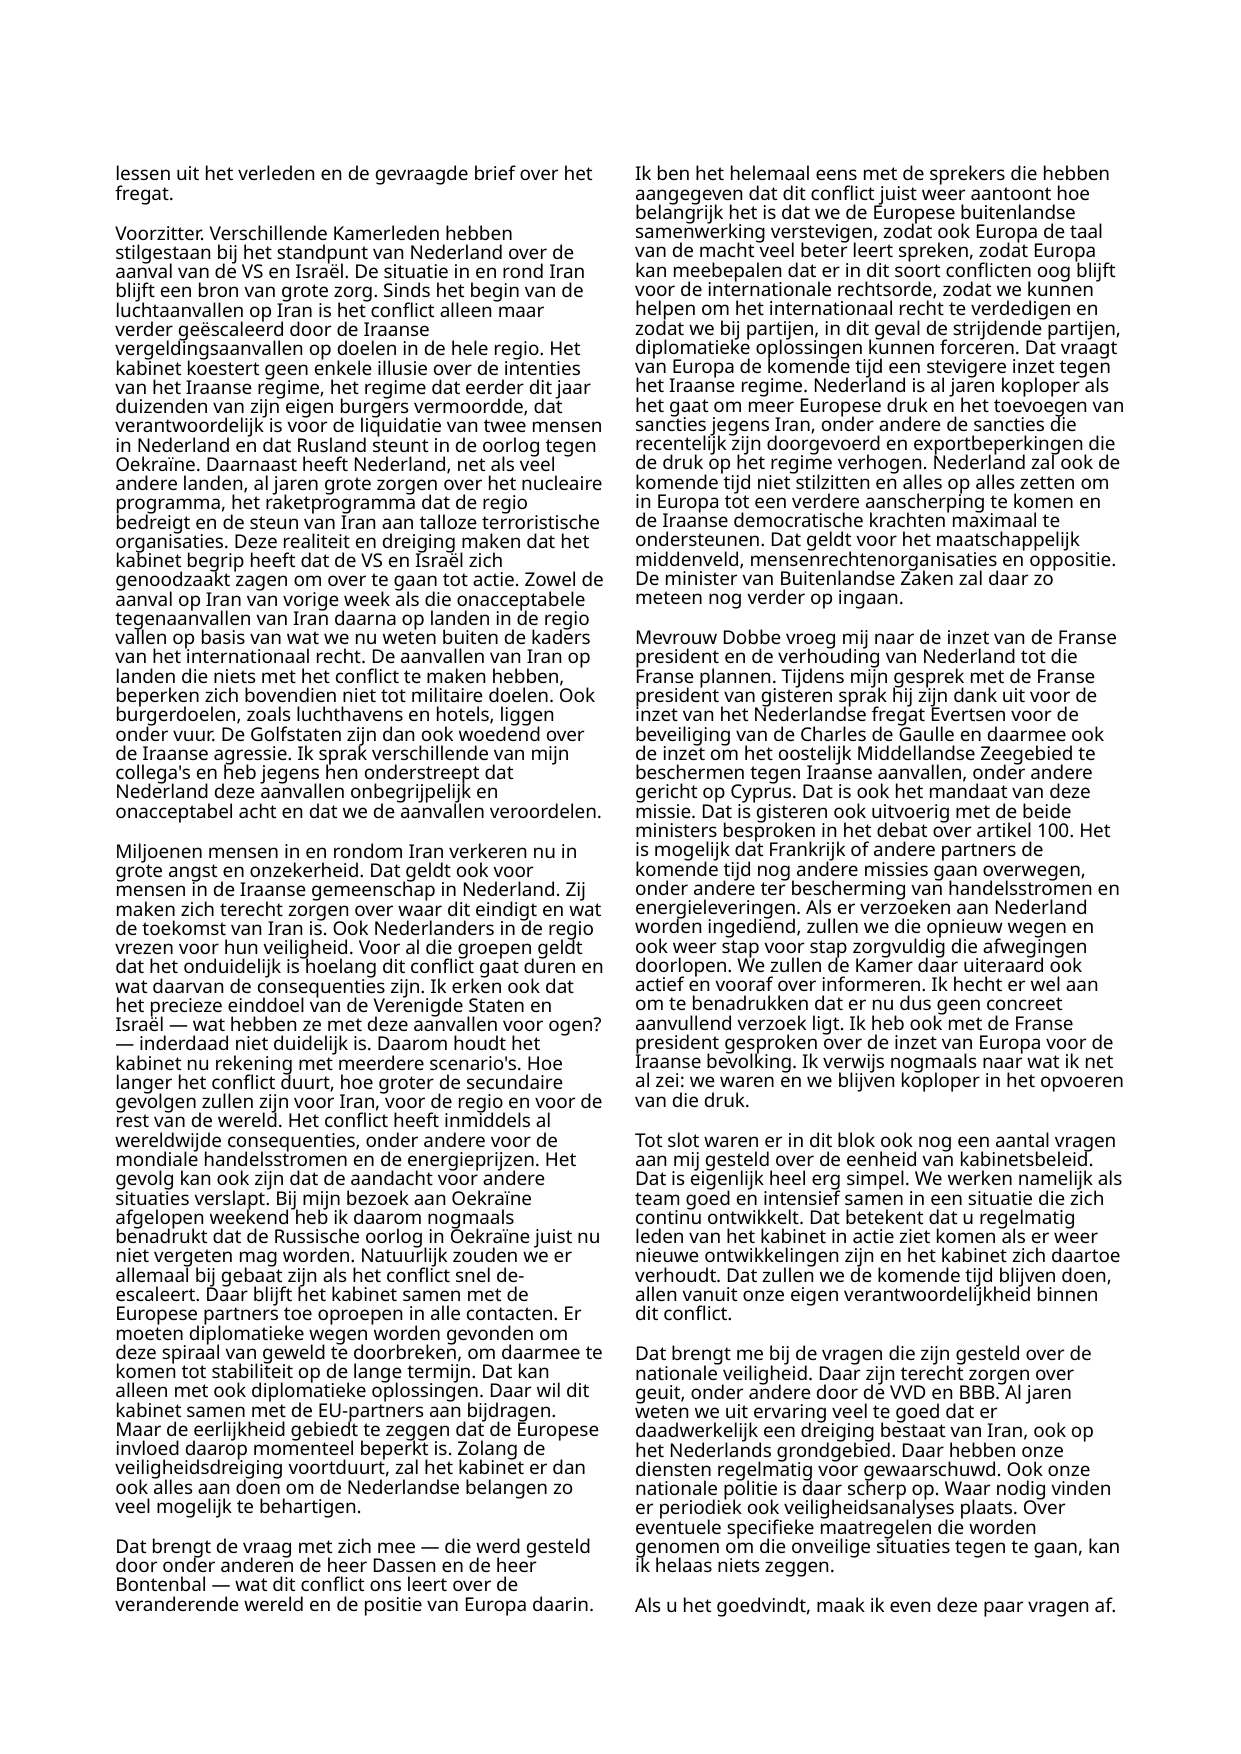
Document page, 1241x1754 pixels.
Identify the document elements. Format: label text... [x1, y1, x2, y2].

text Mevrouw Dobbe vroeg mij naar de inzet van de Franse president en de verhouding van Nederland tot die Franse plannen. Tijdens mijn gesprek met de Franse president van gisteren sprak hij zijn dank uit voor de inzet van het Nederlandse fregat Evertsen voor de beveiliging van de Charles de Gaulle en daarmee ook de inzet om het oostelijk Middellandse Zeegebied te beschermen tegen Iraanse aanvallen, onder andere gericht op Cyprus. Dat is ook het mandaat van deze missie. Dat is gisteren ook uitvoerig met de beide ministers besproken in het debat over artikel 100. Het is mogelijk dat Frankrijk of andere partners de komende tijd nog andere missies gaan overwegen, onder andere ter bescherming van handelsstromen en energieleveringen. Als er verzoeken aan Nederland worden ingediend, zullen we die opnieuw wegen en ook weer stap voor stap zorgvuldig die afwegingen doorlopen. We zullen de Kamer daar uiteraard ook actief en vooraf over informeren. Ik hecht er wel aan om te benadrukken dat er nu dus geen concreet aanvullend verzoek ligt. Ik heb ook met de Franse president gesproken over de inzet van Europa voor de Iraanse bevolking. Ik verwijs nogmaals naar wat ik net al zei: we waren en we blijven koploper in het opvoeren van die druk. [635, 629, 1125, 1111]
text Voorzitter. Verschillende Kamerleden hebben stilgestaan bij het standpunt van Nederland over de aanval van de VS en Israël. De situatie in en rond Iran blijft een bron van grote zorg. Sinds het begin van de luchtaanvallen op Iran is het conflict alleen maar verder geëscaleerd door de Iraanse vergeldingsaanvallen op doelen in de hele regio. Het kabinet koestert geen enkele illusie over de intenties van het Iraanse regime, het regime dat eerder dit jaar duizenden van zijn eigen burgers vermoordde, dat verantwoordelijk is voor de liquidatie van twee mensen in Nederland en dat Rusland steunt in de oorlog tegen Oekraïne. Daarnaast heeft Nederland, net als veel andere landen, al jaren grote zorgen over het nucleaire programma, het raketprogramma dat de regio bedreigt en de steun van Iran aan talloze terroristische organisaties. Deze realiteit en dreiging maken dat het kabinet begrip heeft dat de VS en Israël zich genoodzaakt zagen om over te gaan tot actie. Zowel de aanval op Iran van vorige week als die onacceptabele tegenaanvallen van Iran daarna op landen in de regio vallen op basis van wat we nu weten buiten de kaders van het internationaal recht. De aanvallen van Iran op landen die niets met het conflict te maken hebben, beperken zich bovendien niet tot militaire doelen. Ook burgerdoelen, zoals luchthavens en hotels, liggen onder vuur. De Golfstaten zijn dan ook woedend over de Iraanse agressie. Ik sprak verschillende van mijn collega's en heb jegens hen onderstreept dat Nederland deze aanvallen onbegrijpelijk en onacceptabel acht en dat we de aanvallen veroordelen. [115, 224, 605, 822]
text Miljoenen mensen in en rondom Iran verkeren nu in grote angst en onzekerheid. Dat geldt ook voor mensen in de Iraanse gemeenschap in Nederland. Zij maken zich terecht zorgen over waar dit eindigt en wat de toekomst van Iran is. Ook Nederlanders in de regio vrezen voor hun veiligheid. Voor al die groepen geldt dat het onduidelijk is hoelang dit conflict gaat duren en wat daarvan de consequenties zijn. Ik erken ook dat het precieze einddoel van de Verenigde Staten en Israël — wat hebben ze met deze aanvallen voor ogen? — inderdaad niet duidelijk is. Daarom houdt het kabinet nu rekening met meerdere scenario's. Hoe langer het conflict duurt, hoe groter de secundaire gevolgen zullen zijn voor Iran, voor de regio en voor de rest van de wereld. Het conflict heeft inmiddels al wereldwijde consequenties, onder andere voor de mondiale handelsstromen en de energieprijzen. Het gevolg kan ook zijn dat de aandacht voor andere situaties verslapt. Bij mijn bezoek aan Oekraïne afgelopen weekend heb ik daarom nogmaals benadrukt dat de Russische oorlog in Oekraïne juist nu niet vergeten mag worden. Natuurlijk zouden we er allemaal bij gebaat zijn als het conflict snel de-escaleert. Daar blijft het kabinet samen met de Europese partners toe oproepen in alle contacten. Er moeten diplomatieke wegen worden gevonden om deze spiraal van geweld te doorbreken, om daarmee te komen tot stabiliteit op de lange termijn. Dat kan alleen met ook diplomatieke oplossingen. Daar wil dit kabinet samen met de EU-partners aan bijdragen. Maar de eerlijkheid gebiedt te zeggen dat de Europese invloed daarop momenteel beperkt is. Zolang de veiligheidsdreiging voortduurt, zal het kabinet er dan ook alles aan doen om de Nederlandse belangen zo veel mogelijk te behartigen. [115, 843, 605, 1517]
text Dat brengt me bij de vragen die zijn gesteld over de nationale veiligheid. Daar zijn terecht zorgen over geuit, onder andere door de VVD en BBB. Al jaren weten we uit ervaring veel te goed dat er daadwerkelijk een dreiging bestaat van Iran, ook op het Nederlands grondgebied. Daar hebben onze diensten regelmatig voor gewaarschuwd. Ook onze nationale politie is daar scherp op. Waar nodig vinden er periodiek ook veiligheidsanalyses plaats. Over eventuele specifieke maatregelen die worden genomen om die onveilige situaties tegen te gaan, kan ik helaas niets zeggen. [635, 1345, 1125, 1576]
text Tot slot waren er in dit blok ook nog een aantal vragen aan mij gesteld over de eenheid van kabinetsbeleid. Dat is eigenlijk heel erg simpel. We werken namelijk als team goed en intensief samen in een situatie die zich continu ontwikkelt. Dat betekent dat u regelmatig leden van het kabinet in actie ziet komen als er weer nieuwe ontwikkelingen zijn en het kabinet zich daartoe verhoudt. Dat zullen we de komende tijd blijven doen, allen vanuit onze eigen verantwoordelijkheid binnen dit conflict. [635, 1132, 1125, 1324]
text Ik ben het helemaal eens met de sprekers die hebben aangegeven dat dit conflict juist weer aantoont hoe belangrijk het is dat we de Europese buitenlandse samenwerking verstevigen, zodat ook Europa de taal van de macht veel beter leert spreken, zodat Europa kan meebepalen dat er in dit soort conflicten oog blijft voor de internationale rechtsorde, zodat we kunnen helpen om het internationaal recht te verdedigen en zodat we bij partijen, in dit geval de strijdende partijen, diplomatieke oplossingen kunnen forceren. Dat vraagt van Europa de komende tijd een stevigere inzet tegen het Iraanse regime. Nederland is al jaren koploper als het gaat om meer Europese druk en het toevoegen van sancties jegens Iran, onder andere de sancties die recentelijk zijn doorgevoerd en exportbeperkingen die de druk op het regime verhogen. Nederland zal ook de komende tijd niet stilzitten en alles op alles zetten om in Europa tot een verdere aanscherping te komen en de Iraanse democratische krachten maximaal te ondersteunen. Dat geldt voor het maatschappelijk middenveld, mensenrechtenorganisaties en oppositie. De minister van Buitenlandse Zaken zal daar zo meteen nog verder op ingaan. [635, 165, 1125, 608]
text Dat brengt de vraag met zich mee — die werd gesteld door onder anderen de heer Dassen en de heer Bontenbal — wat dit conflict ons leert over de veranderende wereld en de positie van Europa daarin. [115, 1538, 605, 1615]
text Als u het goedvindt, maak ik even deze paar vragen af. [635, 1597, 1125, 1616]
text lessen uit het verleden en de gevraagde brief over het fregat. [115, 165, 605, 204]
